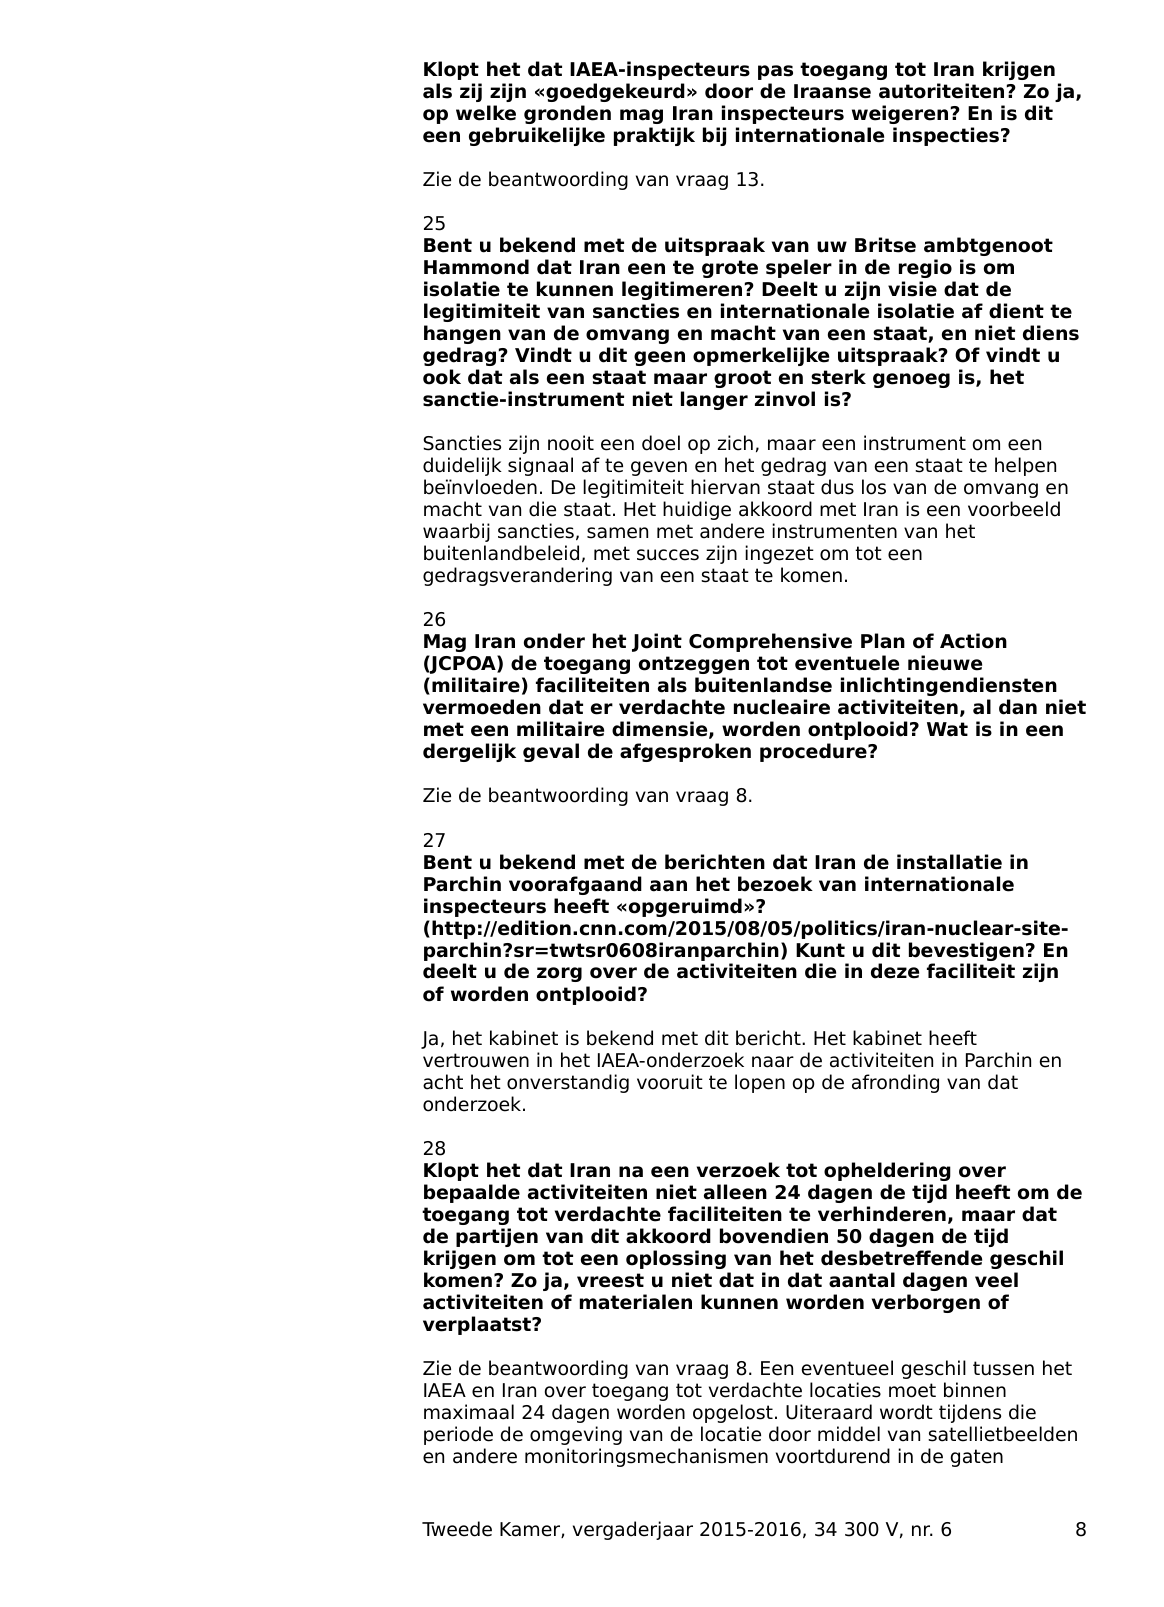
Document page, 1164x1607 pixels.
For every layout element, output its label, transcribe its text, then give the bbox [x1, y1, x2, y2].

text Ja, het kabinet is bekend met dit bericht. Het kabinet heeft vertrouwen in het IAEA-onderzoek naar de activiteiten in Parchin en acht het onverstandig vooruit te lopen op de afronding van dat onderzoek. [422, 1028, 1087, 1116]
text Klopt het dat IAEA-inspecteurs pas toegang tot Iran krijgen als zij zijn «goedgekeurd» door de Iraanse autoriteiten? Zo ja, op welke gronden mag Iran inspecteurs weigeren? En is dit een gebruikelijke praktijk bij internationale inspecties? [422, 59, 1087, 147]
text Klopt het dat Iran na een verzoek tot opheldering over bepaalde activiteiten niet alleen 24 dagen de tijd heeft om de toegang tot verdachte faciliteiten te verhinderen, maar dat de partijen van dit akkoord bovendien 50 dagen de tijd krijgen om tot een oplossing van het desbetreffende geschil komen? Zo ja, vreest u niet dat in dat aantal dagen veel activiteiten of materialen kunnen worden verborgen of verplaatst? [422, 1160, 1087, 1336]
text Zie de beantwoording van vraag 13. [422, 169, 1087, 191]
text Bent u bekend met de berichten dat Iran de installatie in Parchin voorafgaand aan het bezoek van internationale inspecteurs heeft «opgeruimd»? (http://edition.cnn.com/2015/08/05/politics/iran-nuclear-site-parchin?sr=twtsr0608iranparchin) Kunt u dit bevestigen? En deelt u de zorg over de activiteiten die in deze faciliteit zijn of worden ontplooid? [422, 852, 1087, 1005]
text 25 [422, 213, 1087, 235]
text 27 [422, 829, 1087, 852]
text 26 [422, 609, 1087, 631]
text Zie de beantwoording van vraag 8. [422, 785, 1087, 807]
text 28 [422, 1138, 1087, 1160]
text Mag Iran onder het Joint Comprehensive Plan of Action (JCPOA) de toegang ontzeggen tot eventuele nieuwe (militaire) faciliteiten als buitenlandse inlichtingendiensten vermoeden dat er verdachte nucleaire activiteiten, al dan niet met een militaire dimensie, worden ontplooid? Wat is in een dergelijk geval de afgesproken procedure? [422, 631, 1087, 763]
text Bent u bekend met de uitspraak van uw Britse ambtgenoot Hammond dat Iran een te grote speler in de regio is om isolatie te kunnen legitimeren? Deelt u zijn visie dat de legitimiteit van sancties en internationale isolatie af dient te hangen van de omvang en macht van een staat, en niet diens gedrag? Vindt u dit geen opmerkelijke uitspraak? Of vindt u ook dat als een staat maar groot en sterk genoeg is, het sanctie-instrument niet langer zinvol is? [422, 235, 1087, 411]
text Sancties zijn nooit een doel op zich, maar een instrument om een duidelijk signaal af te geven en het gedrag van een staat te helpen beïnvloeden. De legitimiteit hiervan staat dus los van de omvang en macht van die staat. Het huidige akkoord met Iran is een voorbeeld waarbij sancties, samen met andere instrumenten van het buitenlandbeleid, met succes zijn ingezet om tot een gedragsverandering van een staat te komen. [422, 433, 1087, 587]
text Zie de beantwoording van vraag 8. Een eventueel geschil tussen het IAEA en Iran over toegang tot verdachte locaties moet binnen maximaal 24 dagen worden opgelost. Uiteraard wordt tijdens die periode de omgeving van de locatie door middel van satellietbeelden en andere monitoringsmechanismen voortdurend in de gaten [422, 1358, 1087, 1468]
